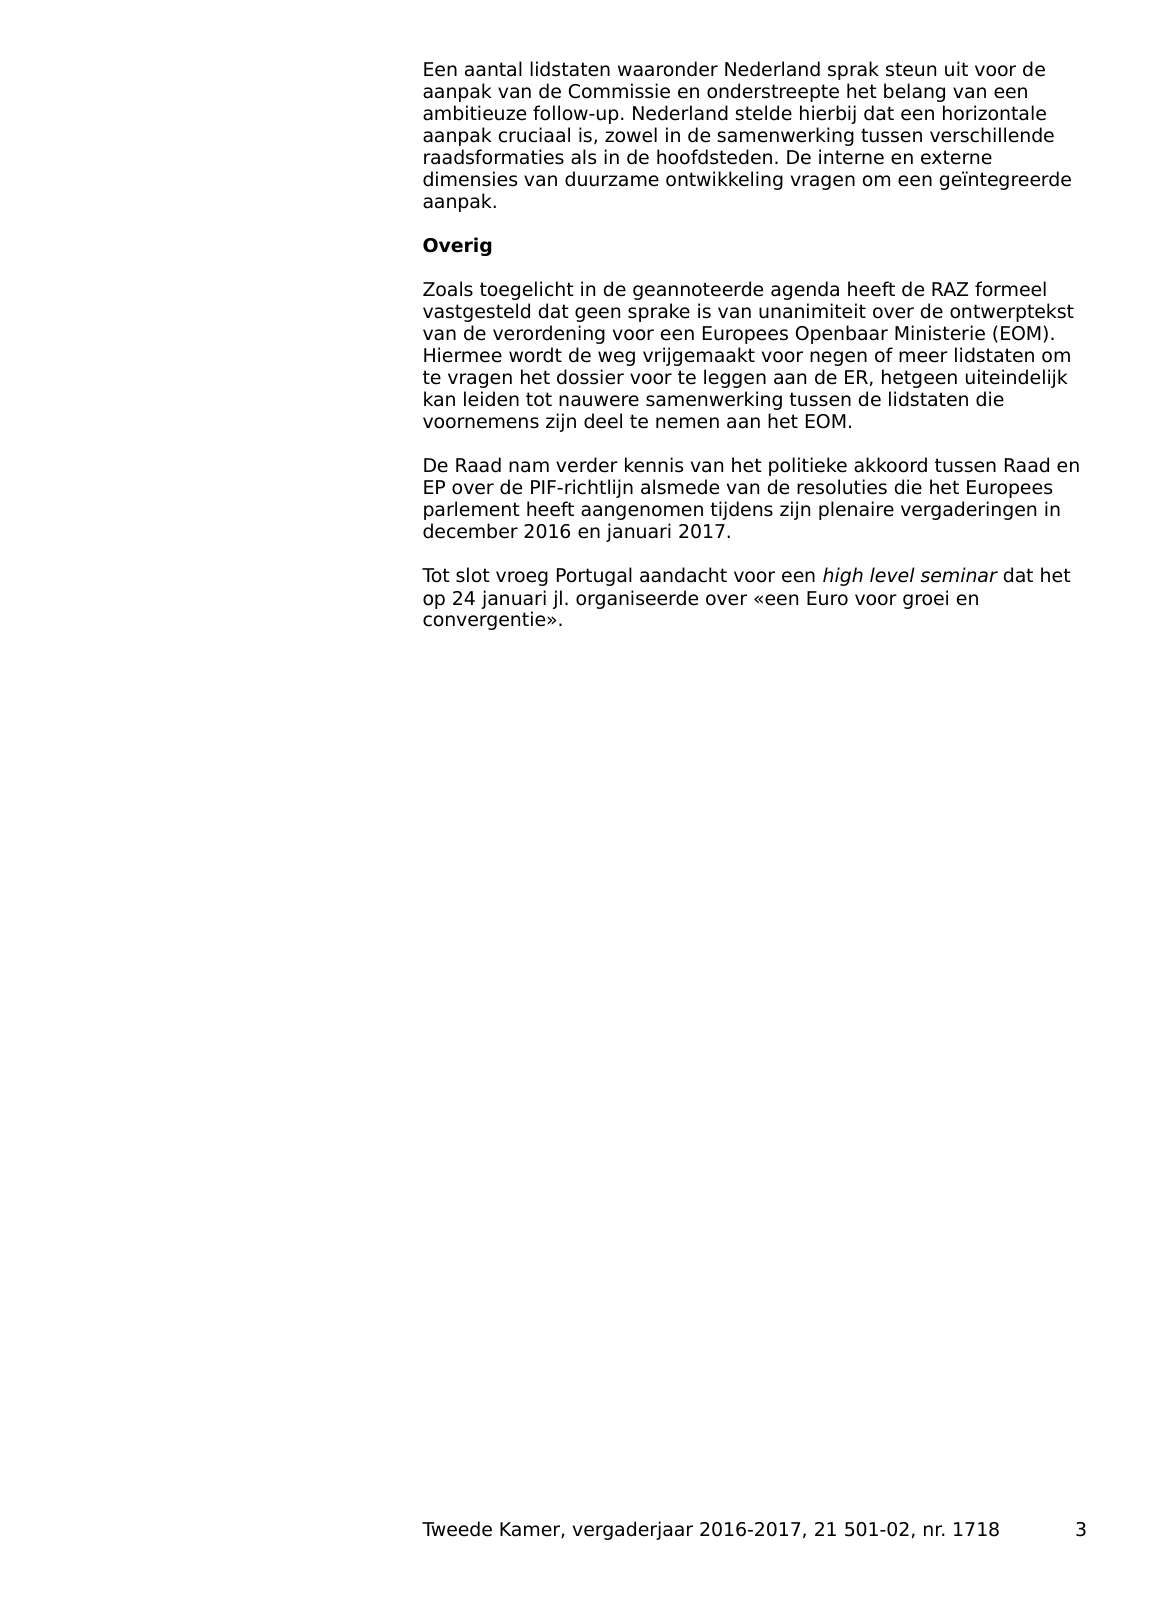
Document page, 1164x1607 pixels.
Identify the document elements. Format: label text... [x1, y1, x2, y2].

text Een aantal lidstaten waaronder Nederland sprak steun uit voor de aanpak van de Commissie en onderstreepte het belang van een ambitieuze follow-up. Nederland stelde hierbij dat een horizontale aanpak cruciaal is, zowel in de samenwerking tussen verschillende raadsformaties als in de hoofdsteden. De interne en externe dimensies van duurzame ontwikkeling vragen om een geïntegreerde aanpak. [422, 59, 1087, 213]
text De Raad nam verder kennis van het politieke akkoord tussen Raad en EP over de PIF-richtlijn alsmede van de resoluties die het Europees parlement heeft aangenomen tijdens zijn plenaire vergaderingen in december 2016 en januari 2017. [422, 455, 1087, 543]
text Zoals toegelicht in de geannoteerde agenda heeft de RAZ formeel vastgesteld dat geen sprake is van unanimiteit over de ontwerptekst van de verordening voor een Europees Openbaar Ministerie (EOM). Hiermee wordt de weg vrijgemaakt voor negen of meer lidstaten om te vragen het dossier voor te leggen aan de ER, hetgeen uiteindelijk kan leiden tot nauwere samenwerking tussen de lidstaten die voornemens zijn deel te nemen aan het EOM. [422, 279, 1087, 433]
text Tot slot vroeg Portugal aandacht voor een high level seminar dat het op 24 januari jl. organiseerde over «een Euro voor groei en convergentie». [422, 565, 1087, 631]
subtitle Overig [422, 235, 1087, 257]
